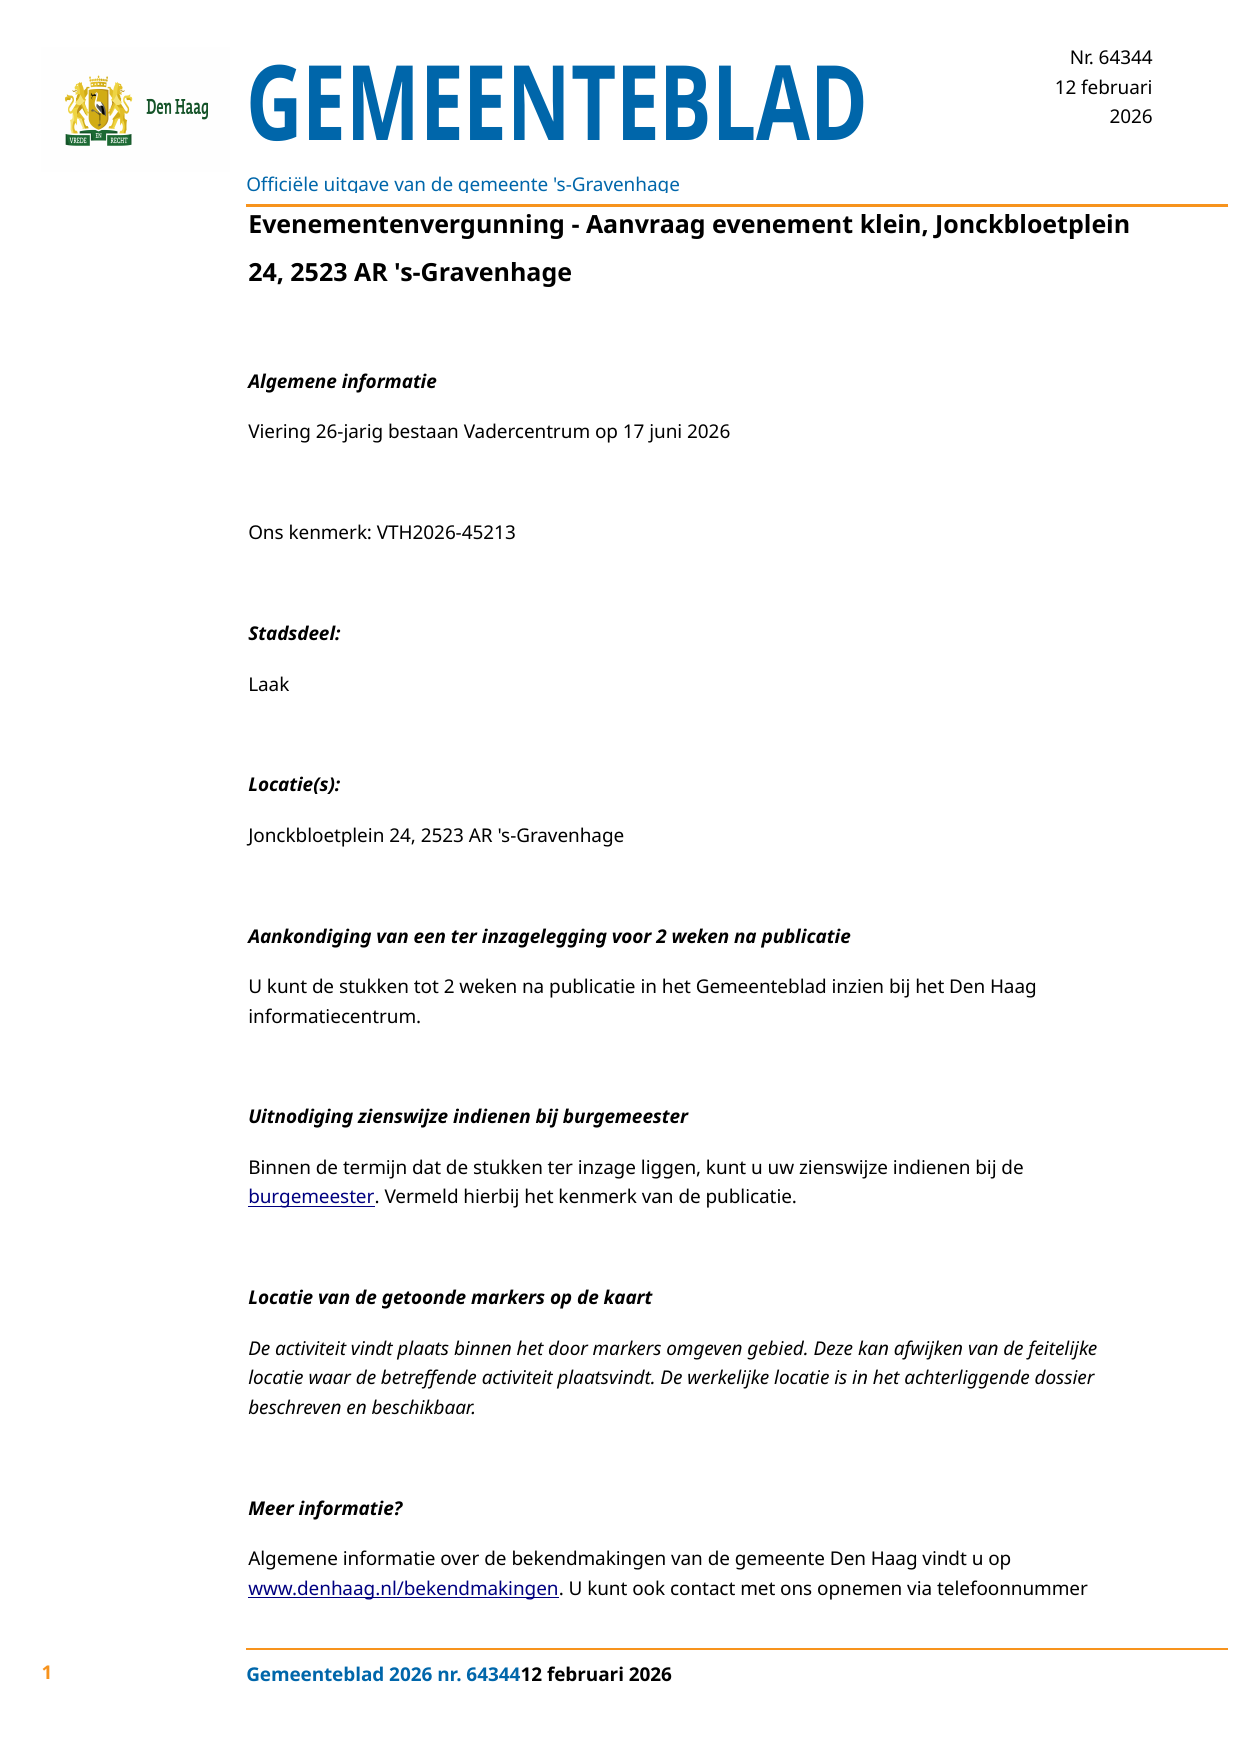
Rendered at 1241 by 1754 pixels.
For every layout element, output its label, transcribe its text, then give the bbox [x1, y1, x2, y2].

text Algemene informatie [248, 368, 1152, 394]
text Laak [248, 671, 1152, 697]
text Meer informatie? [248, 1495, 1152, 1521]
text Ons kenmerk: VTH2026-45213 [248, 519, 1152, 545]
text Algemene informatie over de bekendmakingen van de gemeente Den Haag vindt u op www.denhaag.nl/bekendmakingen. U kunt ook contact met ons opnemen via telefoonnummer [248, 1545, 1152, 1601]
text Binnen de termijn dat de stukken ter inzage liggen, kunt u uw zienswijze indienen bij de burgemeester. Vermeld hierbij het kenmerk van de publicatie. [248, 1154, 1152, 1209]
text U kunt de stukken tot 2 weken na publicatie in het Gemeenteblad inzien bij het Den Haag informatiecentrum. [248, 973, 1152, 1029]
text Stadsdeel: [248, 620, 1152, 646]
text Viering 26-jarig bestaan Vadercentrum op 17 juni 2026 [248, 419, 1152, 444]
text Locatie(s): [248, 772, 1152, 797]
text Jonckbloetplein 24, 2523 AR 's-Gravenhage [248, 822, 1152, 848]
text Locatie van de getoonde markers op de kaart [248, 1284, 1152, 1310]
text Uitnodiging zienswijze indienen bij burgemeester [248, 1104, 1152, 1129]
text Evenementenvergunning - Aanvraag evenement klein, Jonckbloetplein 24, 2523 AR 's-Gravenhage [248, 207, 1152, 288]
text De activiteit vindt plaats binnen het door markers omgeven gebied. Deze kan afwijken van de feitelijke locatie waar de betreffende activiteit plaatsvindt. De werkelijke locatie is in het achterliggende dossier beschreven en beschikbaar. [248, 1335, 1152, 1420]
text Aankondiging van een ter inzagelegging voor 2 weken na publicatie [248, 923, 1152, 949]
picture [41, 47, 231, 172]
